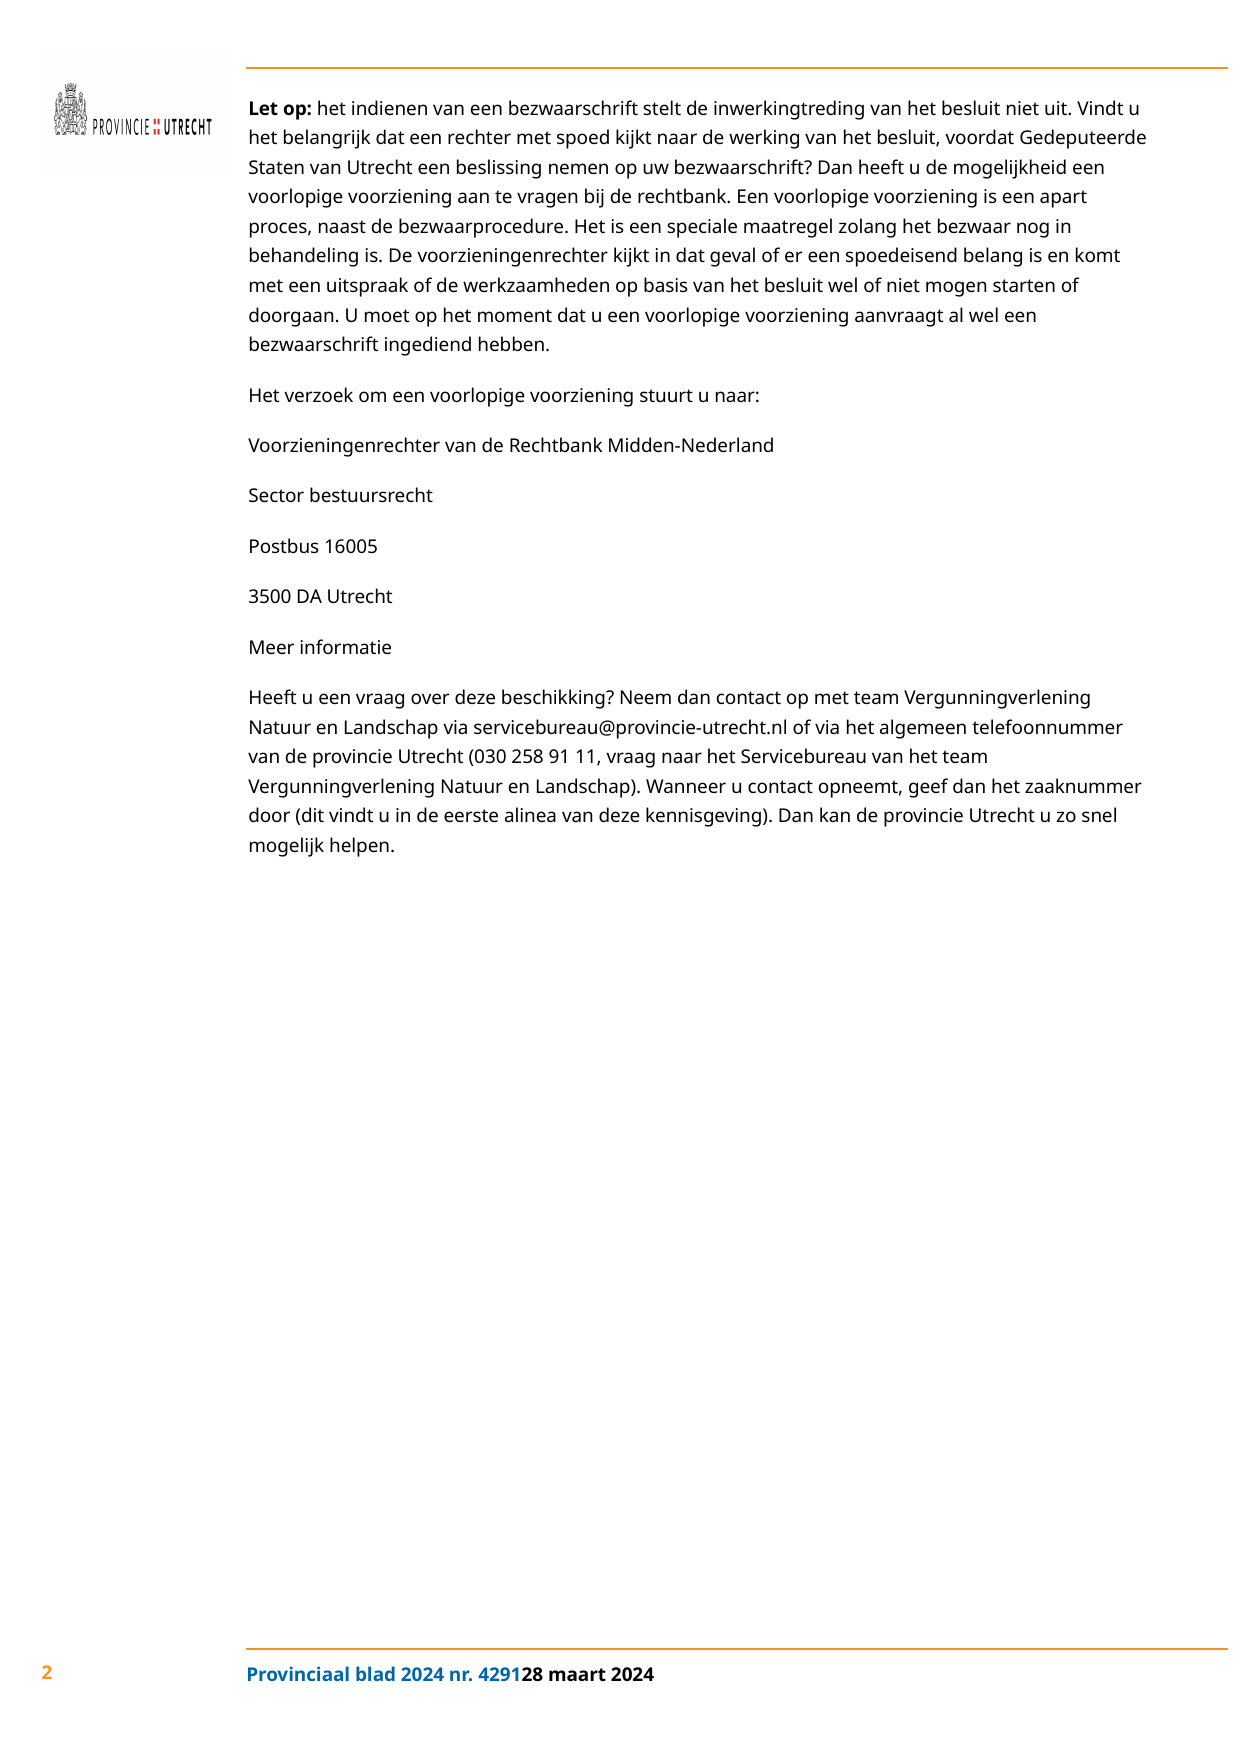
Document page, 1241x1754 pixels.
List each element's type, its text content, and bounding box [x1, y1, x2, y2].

text Het verzoek om een voorlopige voorziening stuurt u naar: [248, 382, 1152, 408]
text Postbus 16005 [248, 533, 1152, 559]
text Let op: het indienen van een bezwaarschrift stelt de inwerkingtreding van het besluit niet uit. Vindt u het belangrijk dat een rechter met spoed kijkt naar de werking van het besluit, voordat Gedeputeerde Staten van Utrecht een beslissing nemen op uw bezwaarschrift? Dan heeft u de mogelijkheid een voorlopige voorziening aan te vragen bij de rechtbank. Een voorlopige voorziening is een apart proces, naast de bezwaarprocedure. Het is een speciale maatregel zolang het bezwaar nog in behandeling is. De voorzieningenrechter kijkt in dat geval of er een spoedeisend belang is en komt met een uitspraak of de werkzaamheden op basis van het besluit wel of niet mogen starten of doorgaan. U moet op het moment dat u een voorlopige voorziening aanvraagt al wel een bezwaarschrift ingediend hebben. [248, 95, 1152, 357]
text Heeft u een vraag over deze beschikking? Neem dan contact op met team Vergunningverlening Natuur en Landschap via servicebureau@provincie-utrecht.nl of via het algemeen telefoonnummer van de provincie Utrecht (030 258 91 11, vraag naar het Servicebureau van het team Vergunningverlening Natuur en Landschap). Wanneer u contact opneemt, geef dan het zaaknummer door (dit vindt u in de eerste alinea van deze kennisgeving). Dan kan de provincie Utrecht u zo snel mogelijk helpen. [248, 684, 1152, 858]
text Meer informatie [248, 634, 1152, 660]
text Voorzieningenrechter van de Rechtbank Midden-Nederland [248, 432, 1152, 458]
text 3500 DA Utrecht [248, 583, 1152, 609]
text Sector bestuursrecht [248, 483, 1152, 508]
picture [41, 47, 231, 172]
